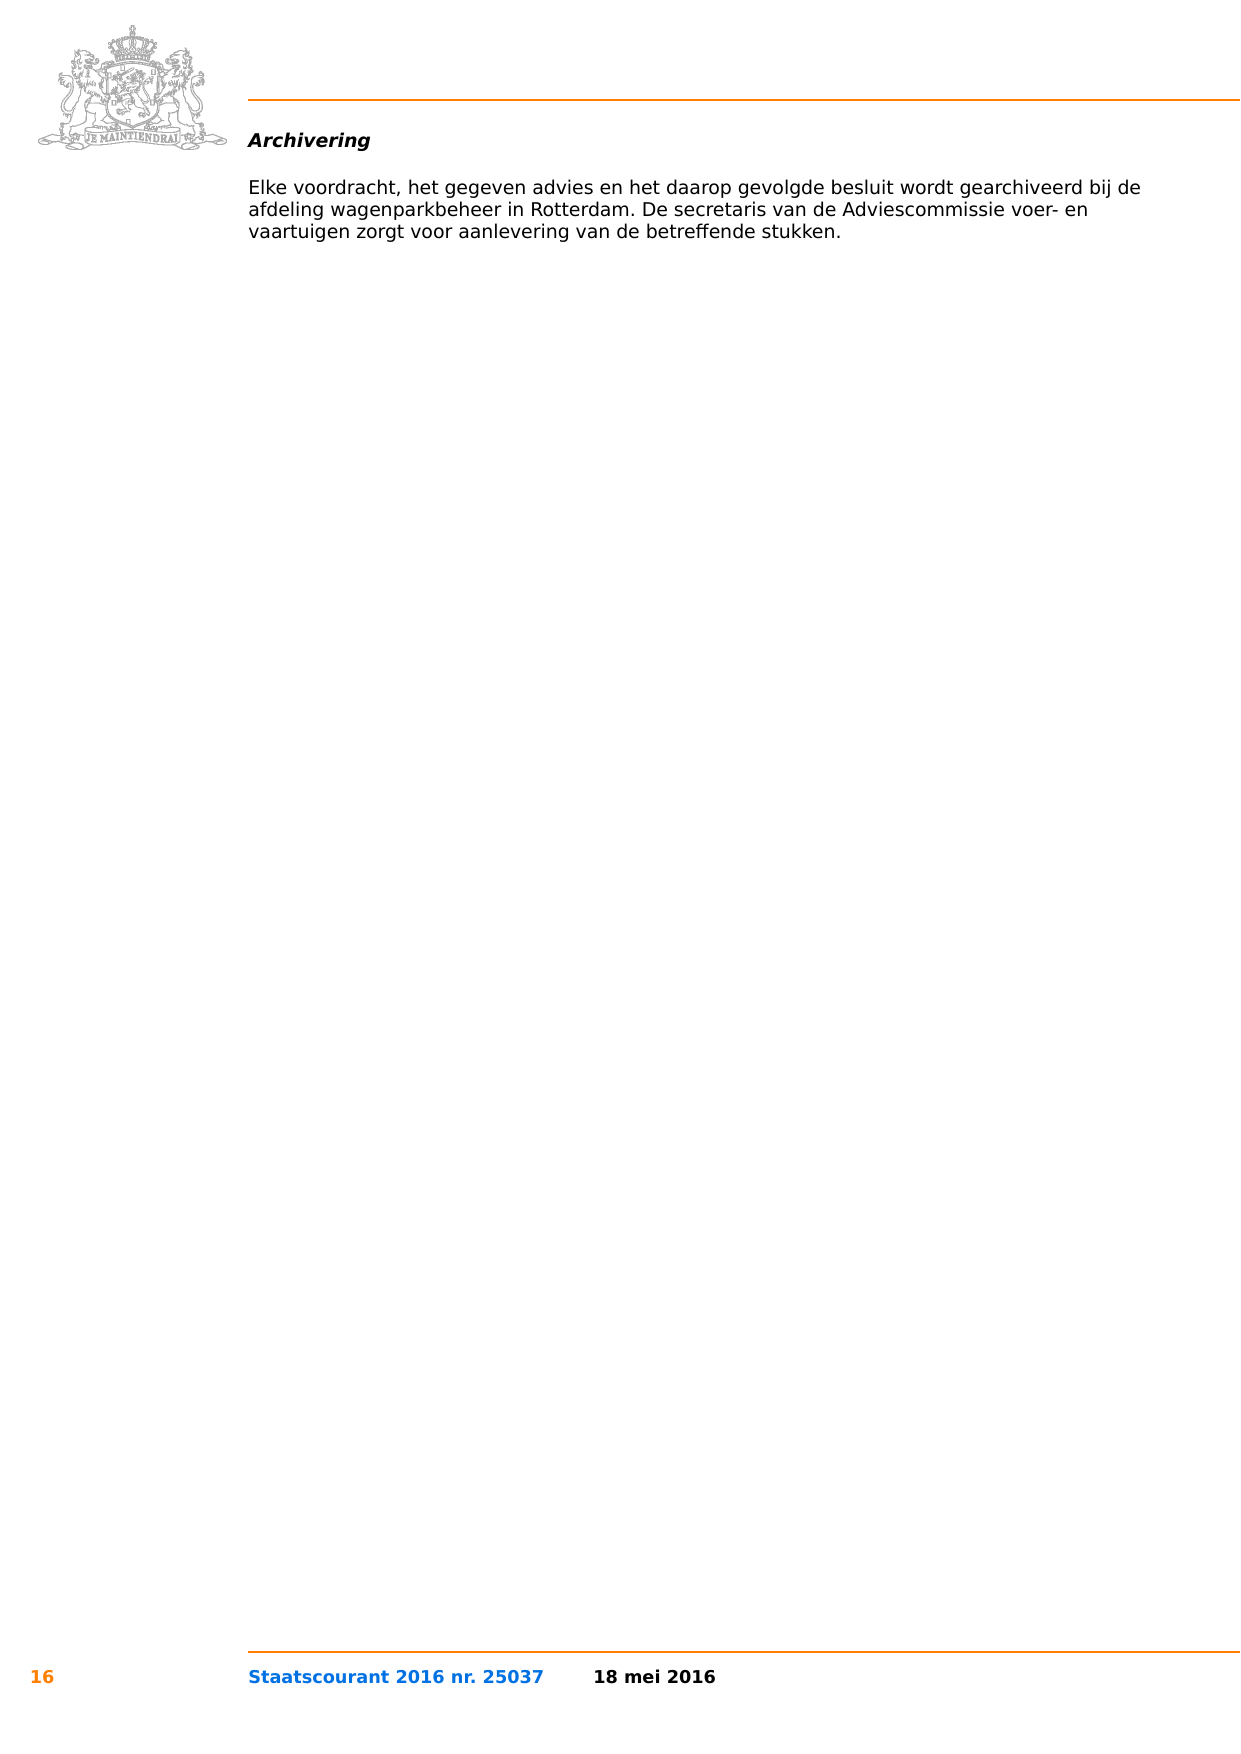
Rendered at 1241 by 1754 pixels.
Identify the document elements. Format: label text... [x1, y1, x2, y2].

subtitle Archivering [248, 130, 1163, 152]
picture [38, 25, 227, 150]
text Elke voordracht, het gegeven advies en het daarop gevolgde besluit wordt gearchiveerd bij de afdeling wagenparkbeheer in Rotterdam. De secretaris van de Adviescommissie voer- en vaartuigen zorgt voor aanlevering van de betreffende stukken. [248, 177, 1163, 243]
